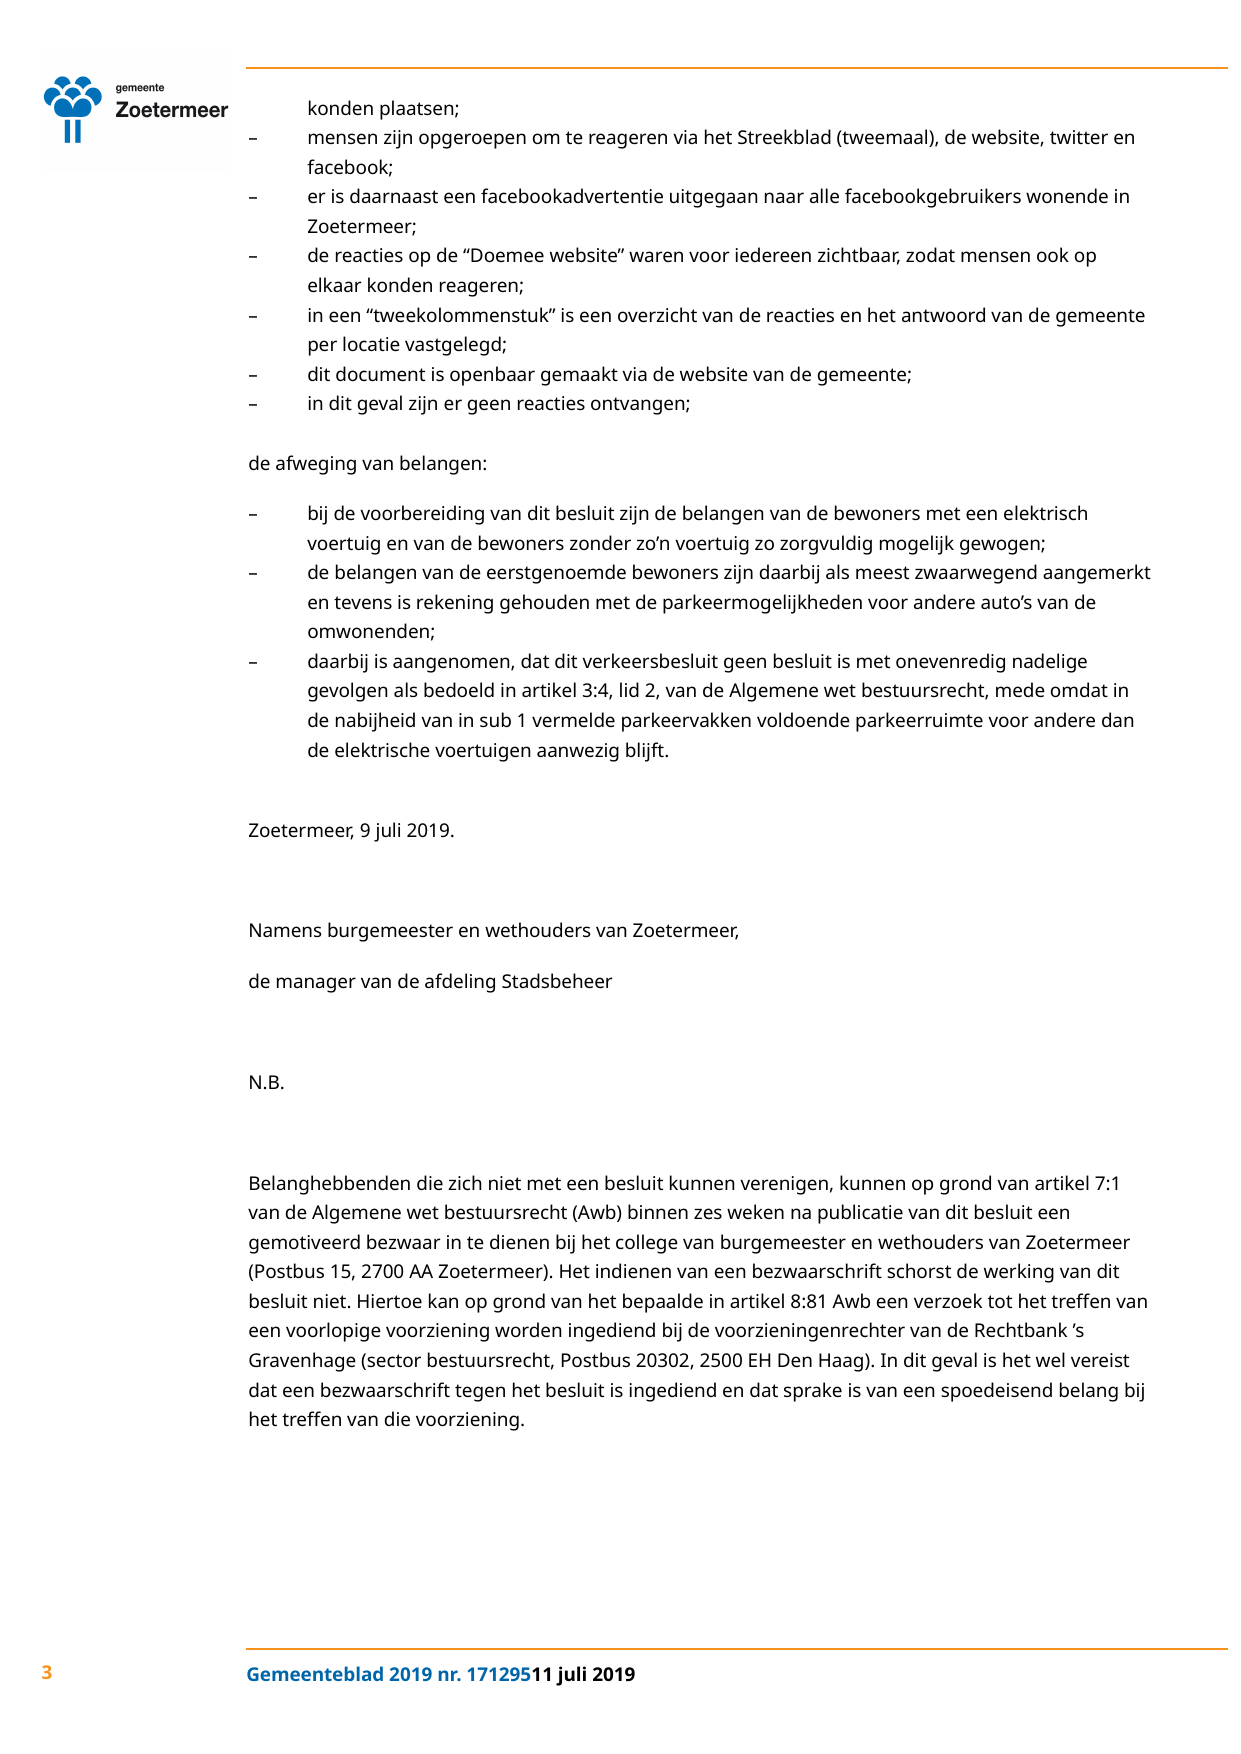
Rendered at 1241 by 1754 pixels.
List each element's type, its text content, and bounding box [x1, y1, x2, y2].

list daarbij is aangenomen, dat dit verkeersbesluit geen besluit is met onevenredig nadelige gevolgen als bedoeld in artikel 3:4, lid 2, van de Algemene wet bestuursrecht, mede omdat in de nabijheid van in sub 1 vermelde parkeervakken voldoende parkeerruimte voor andere dan de elektrische voertuigen aanwezig blijft. [248, 648, 1152, 763]
list bij de voorbereiding van dit besluit zijn de belangen van de bewoners met een elektrisch voertuig en van de bewoners zonder zo’n voertuig zo zorgvuldig mogelijk gewogen; [248, 500, 1152, 556]
list konden plaatsen; [248, 95, 1152, 121]
list in dit geval zijn er geen reacties ontvangen; [248, 391, 1152, 416]
list in een “tweekolommenstuk” is een overzicht van de reacties en het antwoord van de gemeente per locatie vastgelegd; [248, 302, 1152, 357]
text Zoetermeer, 9 juli 2019. [248, 817, 1152, 843]
text de manager van de afdeling Stadsbeheer [248, 968, 1152, 994]
list de reacties op de “Doemee website” waren voor iedereen zichtbaar, zodat mensen ook op elkaar konden reageren; [248, 243, 1152, 298]
list dit document is openbaar gemaakt via de website van de gemeente; [248, 361, 1152, 387]
list de belangen van de eerstgenoemde bewoners zijn daarbij als meest zwaarwegend aangemerkt en tevens is rekening gehouden met de parkeermogelijkheden voor andere auto’s van de omwonenden; [248, 559, 1152, 644]
text Namens burgemeester en wethouders van Zoetermeer, [248, 918, 1152, 943]
list mensen zijn opgeroepen om te reageren via het Streekblad (tweemaal), de website, twitter en facebook; [248, 124, 1152, 180]
list er is daarnaast een facebookadvertentie uitgegaan naar alle facebookgebruikers wonende in Zoetermeer; [248, 183, 1152, 239]
text N.B. [248, 1069, 1152, 1095]
text de afweging van belangen: [248, 450, 1152, 476]
picture [41, 47, 231, 172]
text Belanghebbenden die zich niet met een besluit kunnen verenigen, kunnen op grond van artikel 7:1 van de Algemene wet bestuursrecht (Awb) binnen zes weken na publicatie van dit besluit een gemotiveerd bezwaar in te dienen bij het college van burgemeester en wethouders van Zoetermeer (Postbus 15, 2700 AA Zoetermeer). Het indienen van een bezwaarschrift schorst de werking van dit besluit niet. Hiertoe kan op grond van het bepaalde in artikel 8:81 Awb een verzoek tot het treffen van een voorlopige voorziening worden ingediend bij de voorzieningenrechter van de Rechtbank ’s Gravenhage (sector bestuursrecht, Postbus 20302, 2500 EH Den Haag). In dit geval is het wel vereist dat een bezwaarschrift tegen het besluit is ingediend en dat sprake is van een spoedeisend belang bij het treffen van die voorziening. [248, 1170, 1152, 1432]
